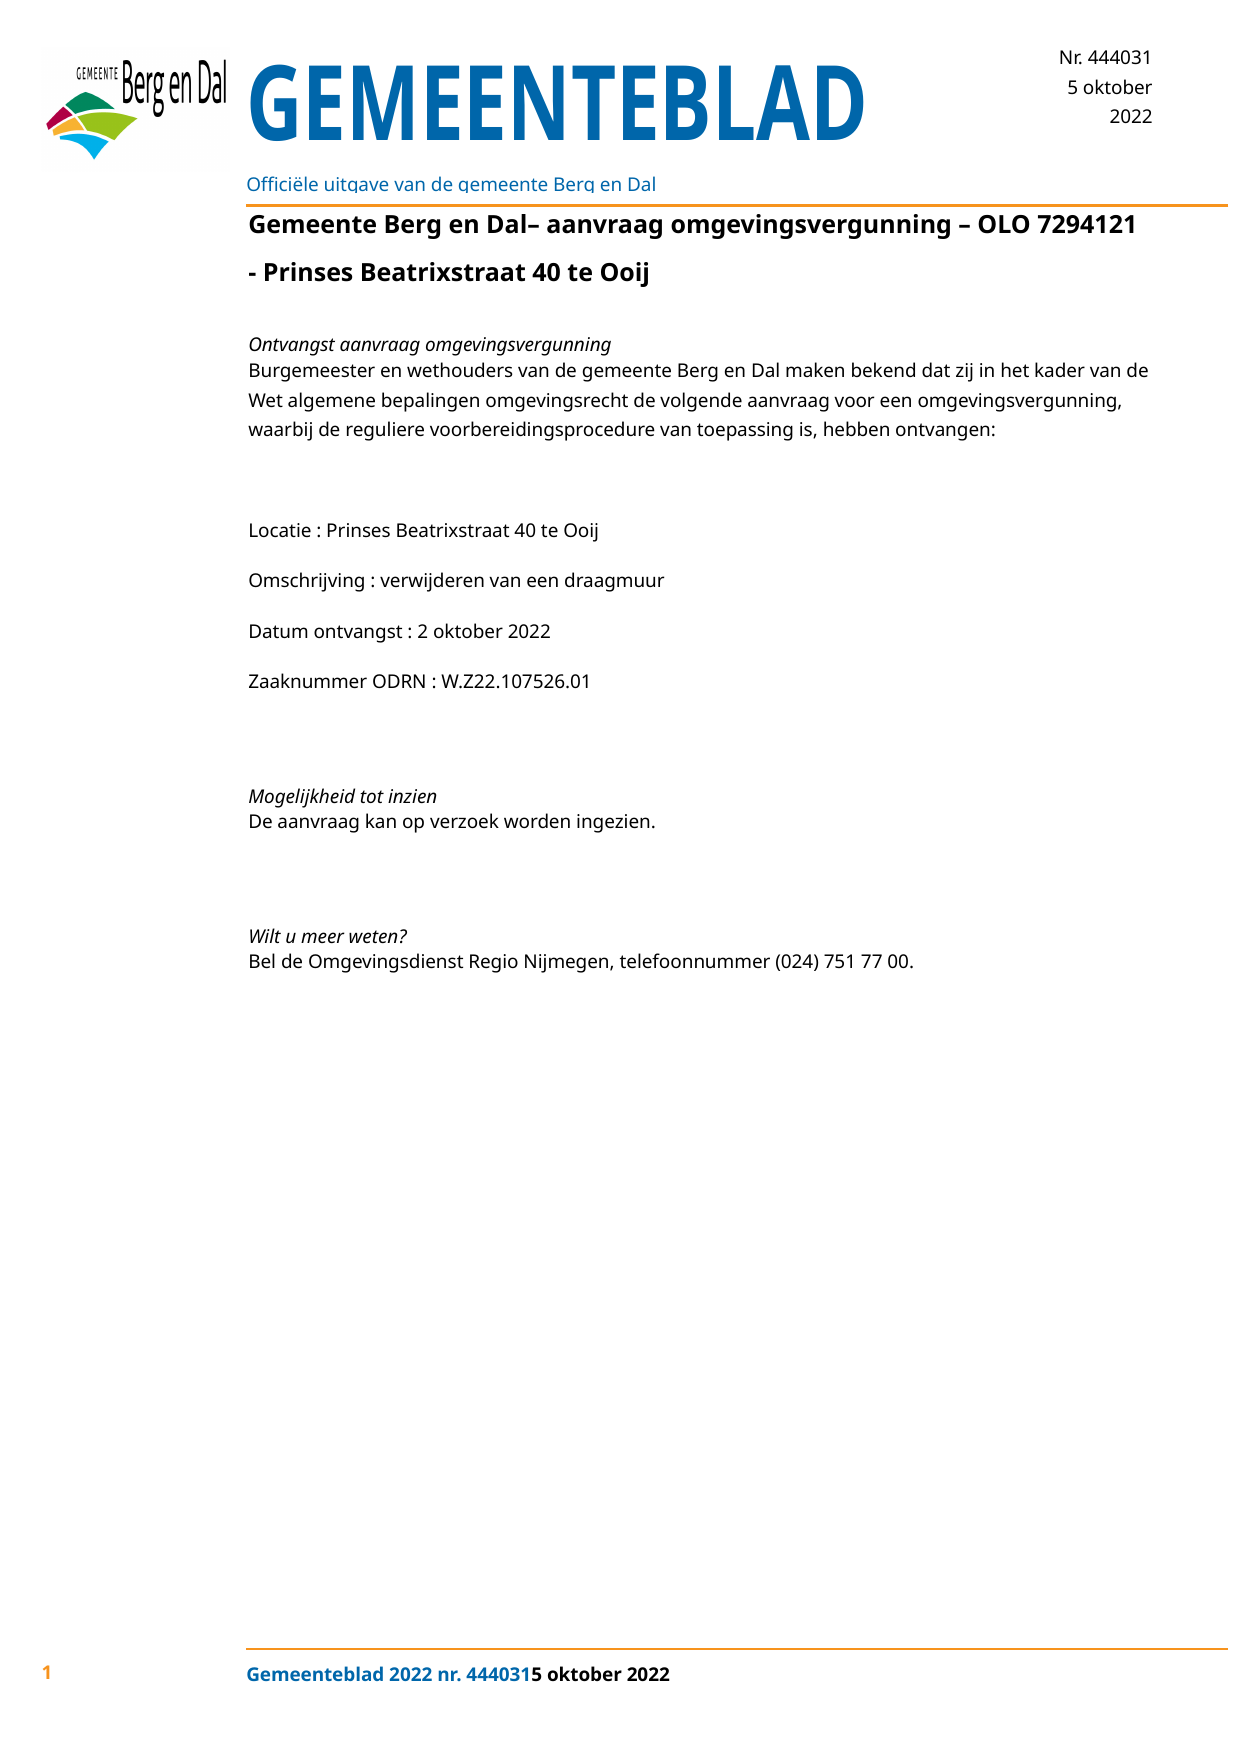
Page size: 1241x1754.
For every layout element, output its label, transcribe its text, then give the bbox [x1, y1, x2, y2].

text Omschrijving : verwijderen van een draagmuur [248, 568, 1152, 593]
picture [41, 47, 231, 172]
text Datum ontvangst : 2 oktober 2022 [248, 618, 1152, 644]
text Locatie : Prinses Beatrixstraat 40 te Ooij [248, 517, 1152, 543]
text Wilt u meer weten? [248, 923, 1152, 949]
text Gemeente Berg en Dal– aanvraag omgevingsvergunning – OLO 7294121 - Prinses Beatrixstraat 40 te Ooij [248, 207, 1152, 288]
text Ontvangst aanvraag omgevingsvergunning [248, 331, 1152, 357]
text De aanvraag kan op verzoek worden ingezien. [248, 808, 1152, 834]
text Zaaknummer ODRN : W.Z22.107526.01 [248, 668, 1152, 694]
text Mogelijkheid tot inzien [248, 783, 1152, 808]
text Bel de Omgevingsdienst Regio Nijmegen, telefoonnummer (024) 751 77 00. [248, 949, 1152, 974]
text Burgemeester en wethouders van de gemeente Berg en Dal maken bekend dat zij in het kader van de Wet algemene bepalingen omgevingsrecht de volgende aanvraag voor een omgevingsvergunning, waarbij de reguliere voorbereidingsprocedure van toepassing is, hebben ontvangen: [248, 357, 1152, 442]
